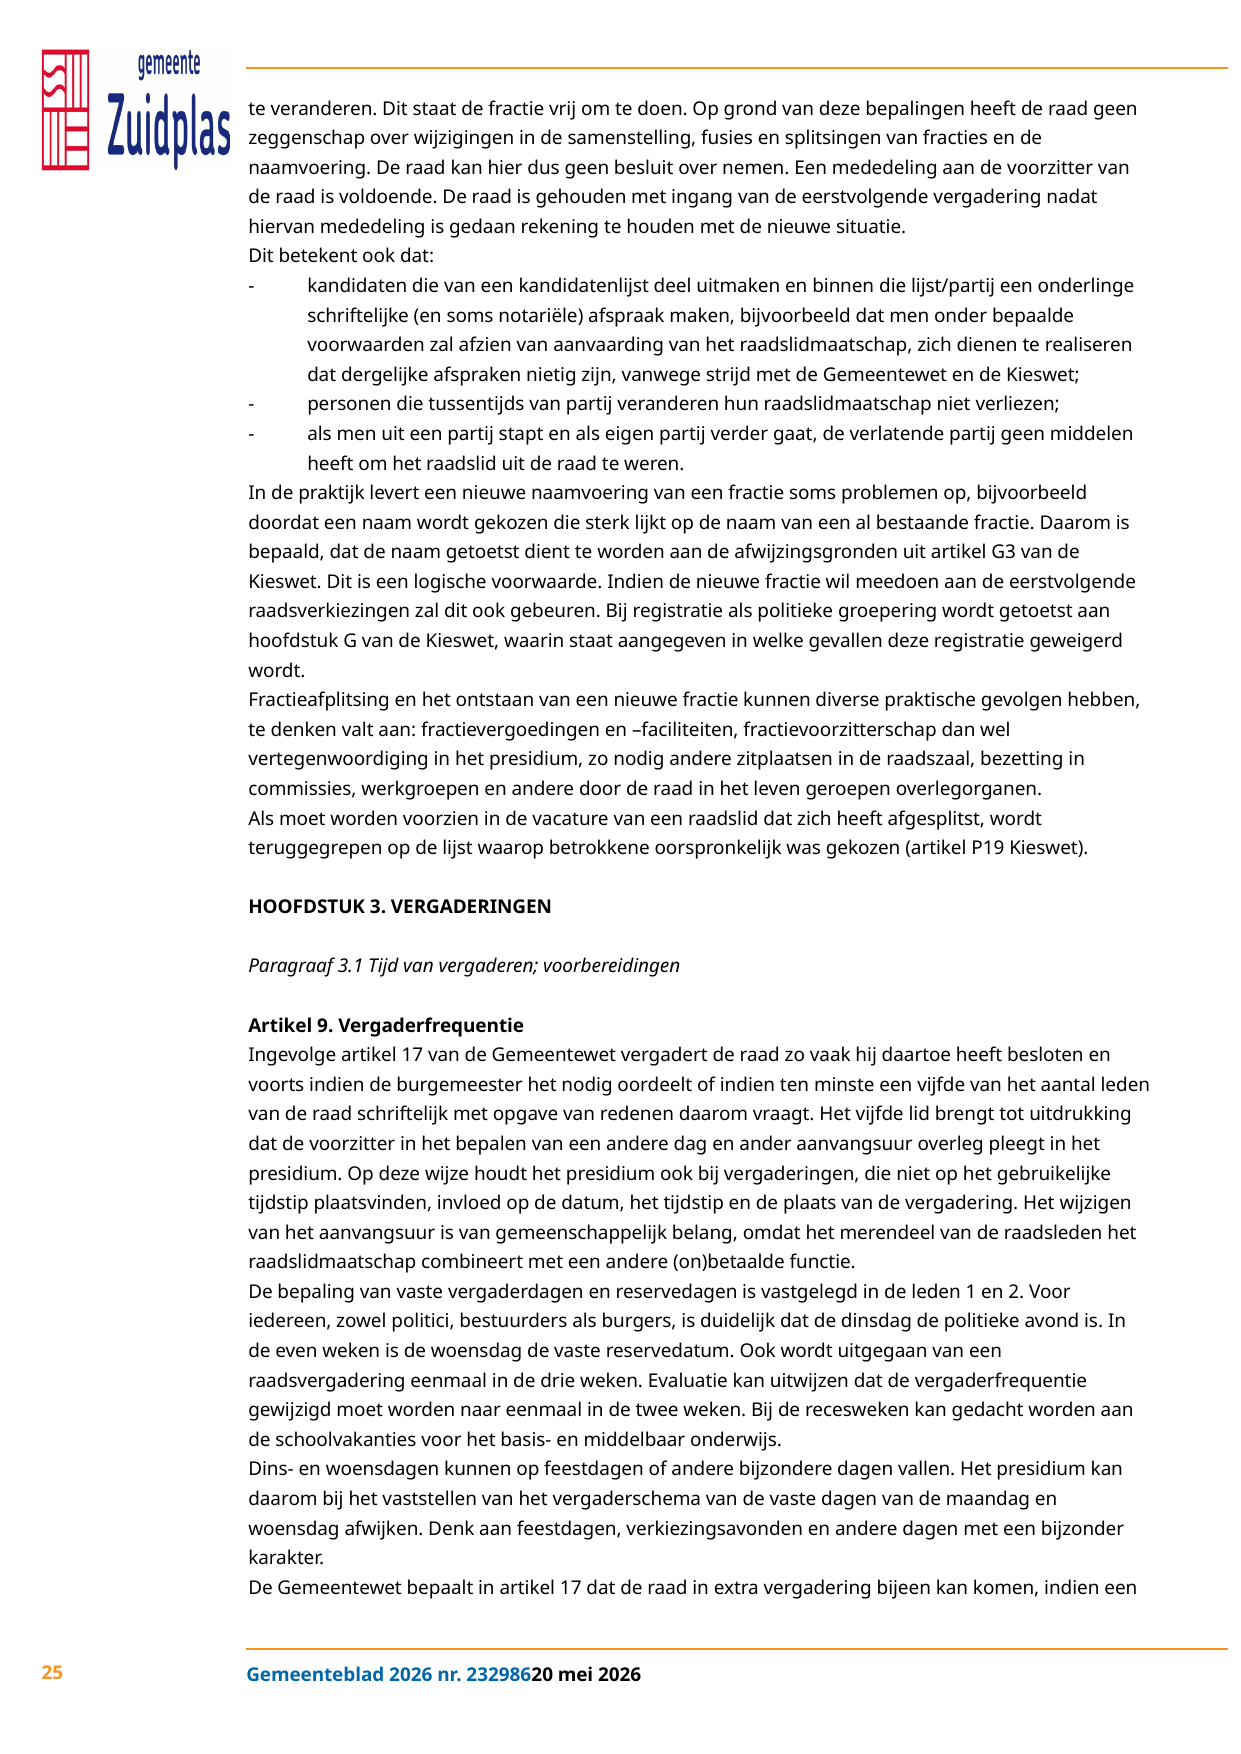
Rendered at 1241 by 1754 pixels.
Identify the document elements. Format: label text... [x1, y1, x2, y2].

text Paragraaf 3.1 Tijd van vergaderen; voorbereidingen [248, 953, 1152, 978]
text Fractieafplitsing en het ontstaan van een nieuwe fractie kunnen diverse praktische gevolgen hebben, te denken valt aan: fractievergoedingen en –faciliteiten, fractievoorzitterschap dan wel vertegenwoordiging in het presidium, zo nodig andere zitplaatsen in de raadszaal, bezetting in commissies, werkgroepen en andere door de raad in het leven geroepen overlegorganen. [248, 686, 1152, 801]
text Dit betekent ook dat: [248, 243, 1152, 268]
picture [41, 47, 231, 172]
text HOOFDSTUK 3. VERGADERINGEN [248, 893, 1152, 919]
list kandidaten die van een kandidatenlijst deel uitmaken en binnen die lijst/partij een onderlinge schriftelijke (en soms notariële) afspraak maken, bijvoorbeeld dat men onder bepaalde voorwaarden zal afzien van aanvaarding van het raadslidmaatschap, zich dienen te realiseren dat dergelijke afspraken nietig zijn, vanwege strijd met de Gemeentewet en de Kieswet; [248, 272, 1152, 387]
text Als moet worden voorzien in de vacature van een raadslid dat zich heeft afgesplitst, wordt teruggegrepen op de lijst waarop betrokkene oorspronkelijk was gekozen (artikel P19 Kieswet). [248, 805, 1152, 860]
text In de praktijk levert een nieuwe naamvoering van een fractie soms problemen op, bijvoorbeeld doordat een naam wordt gekozen die sterk lijkt op de naam van een al bestaande fractie. Daarom is bepaald, dat de naam getoetst dient te worden aan de afwijzingsgronden uit artikel G3 van de Kieswet. Dit is een logische voorwaarde. Indien de nieuwe fractie wil meedoen aan de eerstvolgende raadsverkiezingen zal dit ook gebeuren. Bij registratie als politieke groepering wordt getoetst aan hoofdstuk G van de Kieswet, waarin staat aangegeven in welke gevallen deze registratie geweigerd wordt. [248, 479, 1152, 683]
text De bepaling van vaste vergaderdagen en reservedagen is vastgelegd in de leden 1 en 2. Voor iedereen, zowel politici, bestuurders als burgers, is duidelijk dat de dinsdag de politieke avond is. In de even weken is de woensdag de vaste reservedatum. Ook wordt uitgegaan van een raadsvergadering eenmaal in de drie weken. Evaluatie kan uitwijzen dat de vergaderfrequentie gewijzigd moet worden naar eenmaal in de twee weken. Bij de recesweken kan gedacht worden aan de schoolvakanties voor het basis- en middelbaar onderwijs. [248, 1278, 1152, 1452]
text Ingevolge artikel 17 van de Gemeentewet vergadert de raad zo vaak hij daartoe heeft besloten en voorts indien de burgemeester het nodig oordeelt of indien ten minste een vijfde van het aantal leden van de raad schriftelijk met opgave van redenen daarom vraagt. Het vijfde lid brengt tot uitdrukking dat de voorzitter in het bepalen van een andere dag en ander aanvangsuur overleg pleegt in het presidium. Op deze wijze houdt het presidium ook bij vergaderingen, die niet op het gebruikelijke tijdstip plaatsvinden, invloed op de datum, het tijdstip en de plaats van de vergadering. Het wijzigen van het aanvangsuur is van gemeenschappelijk belang, omdat het merendeel van de raadsleden het raadslidmaatschap combineert met een andere (on)betaalde functie. [248, 1041, 1152, 1274]
text te veranderen. Dit staat de fractie vrij om te doen. Op grond van deze bepalingen heeft de raad geen zeggenschap over wijzigingen in de samenstelling, fusies en splitsingen van fracties en de naamvoering. De raad kan hier dus geen besluit over nemen. Een mededeling aan de voorzitter van de raad is voldoende. De raad is gehouden met ingang van de eerstvolgende vergadering nadat hiervan mededeling is gedaan rekening te houden met de nieuwe situatie. [248, 95, 1152, 239]
text Dins- en woensdagen kunnen op feestdagen of andere bijzondere dagen vallen. Het presidium kan daarom bij het vaststellen van het vergaderschema van de vaste dagen van de maandag en woensdag afwijken. Denk aan feestdagen, verkiezingsavonden en andere dagen met een bijzonder karakter. [248, 1456, 1152, 1570]
text De Gemeentewet bepaalt in artikel 17 dat de raad in extra vergadering bijeen kan komen, indien een [248, 1574, 1152, 1600]
list als men uit een partij stapt en als eigen partij verder gaat, de verlatende partij geen middelen heeft om het raadslid uit de raad te weren. [248, 420, 1152, 476]
text Artikel 9. Vergaderfrequentie [248, 1012, 1152, 1038]
list personen die tussentijds van partij veranderen hun raadslidmaatschap niet verliezen; [248, 391, 1152, 416]
